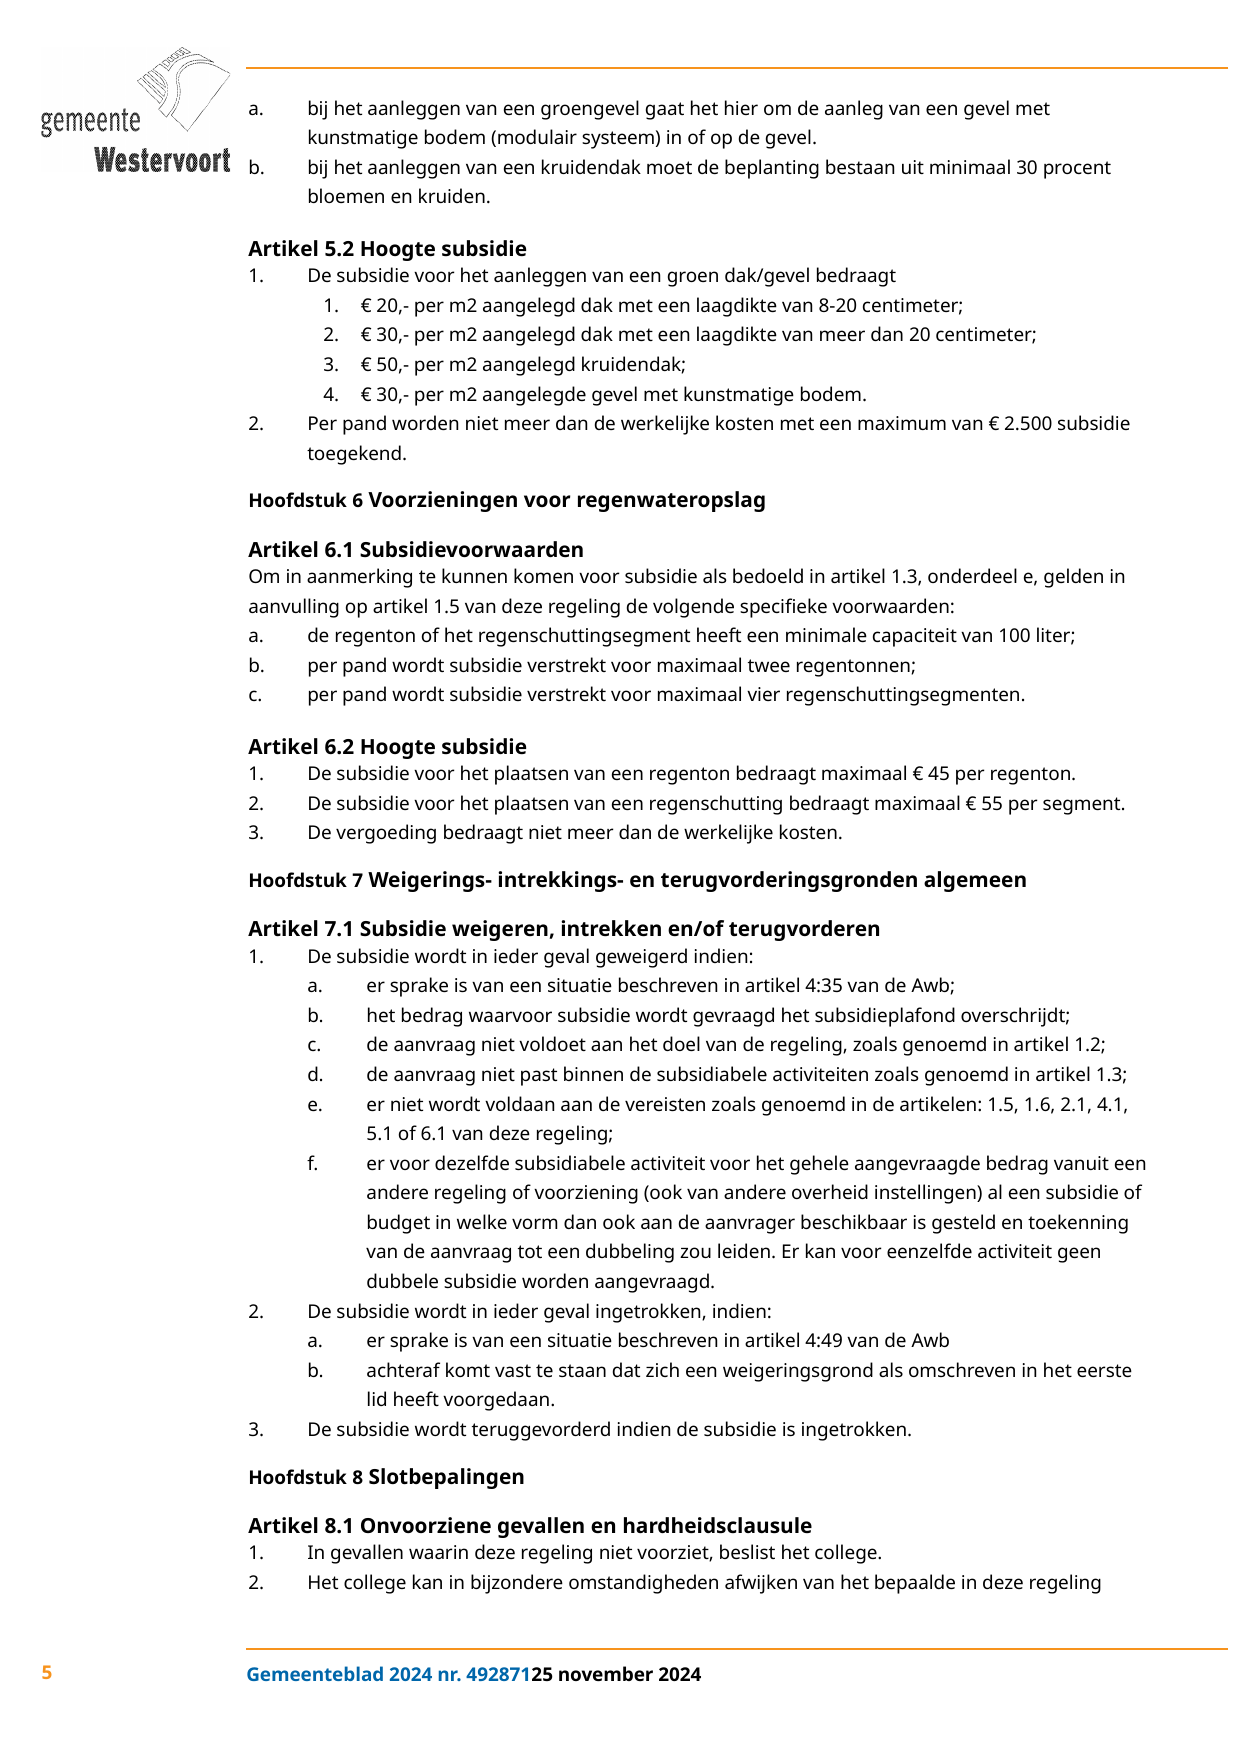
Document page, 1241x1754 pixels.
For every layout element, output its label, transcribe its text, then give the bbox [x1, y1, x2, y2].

text Artikel 8.1 Onvoorziene gevallen en hardheidsclausule [248, 1511, 1152, 1539]
text Hoofdstuk 8 Slotbepalingen [248, 1462, 1152, 1490]
list De subsidie wordt teruggevorderd indien de subsidie is ingetrokken. [248, 1416, 1152, 1442]
list € 50,- per m2 aangelegd kruidendak; [323, 351, 1152, 377]
list er niet wordt voldaan aan de vereisten zoals genoemd in de artikelen: 1.5, 1.6, 2.1, 4.1, 5.1 of 6.1 van deze regeling; [307, 1091, 1152, 1146]
list Het college kan in bijzondere omstandigheden afwijken van het bepaalde in deze regeling [248, 1569, 1152, 1595]
list er sprake is van een situatie beschreven in artikel 4:35 van de Awb; [307, 972, 1152, 998]
list De vergoeding bedraagt niet meer dan de werkelijke kosten. [248, 819, 1152, 845]
list er voor dezelfde subsidiabele activiteit voor het gehele aangevraagde bedrag vanuit een andere regeling of voorziening (ook van andere overheid instellingen) al een subsidie of budget in welke vorm dan ook aan de aanvrager beschikbaar is gesteld en toekenning van de aanvraag tot een dubbeling zou leiden. Er kan voor eenzelfde activiteit geen dubbele subsidie worden aangevraagd. [307, 1150, 1152, 1294]
list bij het aanleggen van een kruidendak moet de beplanting bestaan uit minimaal 30 procent bloemen en kruiden. [248, 154, 1152, 209]
list de regenton of het regenschuttingsegment heeft een minimale capaciteit van 100 liter; [248, 622, 1152, 648]
text Hoofdstuk 7 Weigerings- intrekkings- en terugvorderingsgronden algemeen [248, 865, 1152, 894]
text Artikel 5.2 Hoogte subsidie [248, 234, 1152, 262]
list achteraf komt vast te staan dat zich een weigeringsgrond als omschreven in het eerste lid heeft voorgedaan. [307, 1357, 1152, 1412]
list bij het aanleggen van een groengevel gaat het hier om de aanleg van een gevel met kunstmatige bodem (modulair systeem) in of op de gevel. [248, 95, 1152, 150]
list € 20,- per m2 aangelegd dak met een laagdikte van 8-20 centimeter; [323, 292, 1152, 318]
text Hoofdstuk 6 Voorzieningen voor regenwateropslag [248, 486, 1152, 514]
list per pand wordt subsidie verstrekt voor maximaal vier regenschuttingsegmenten. [248, 682, 1152, 707]
list De subsidie voor het plaatsen van een regenschutting bedraagt maximaal € 55 per segment. [248, 790, 1152, 816]
list er sprake is van een situatie beschreven in artikel 4:49 van de Awb [307, 1327, 1152, 1353]
list het bedrag waarvoor subsidie wordt gevraagd het subsidieplafond overschrijdt; [307, 1002, 1152, 1028]
list de aanvraag niet past binnen de subsidiabele activiteiten zoals genoemd in artikel 1.3; [307, 1061, 1152, 1087]
text Om in aanmerking te kunnen komen voor subsidie als bedoeld in artikel 1.3, onderdeel e, gelden in aanvulling op artikel 1.5 van deze regeling de volgende specifieke voorwaarden: [248, 563, 1152, 618]
text Artikel 6.2 Hoogte subsidie [248, 732, 1152, 760]
list € 30,- per m2 aangelegde gevel met kunstmatige bodem. [323, 381, 1152, 406]
list € 30,- per m2 aangelegd dak met een laagdikte van meer dan 20 centimeter; [323, 322, 1152, 347]
list De subsidie wordt in ieder geval ingetrokken, indien: [248, 1298, 1152, 1324]
picture [41, 47, 231, 172]
list De subsidie wordt in ieder geval geweigerd indien: [248, 943, 1152, 969]
list De subsidie voor het plaatsen van een regenton bedraagt maximaal € 45 per regenton. [248, 760, 1152, 786]
list per pand wordt subsidie verstrekt voor maximaal twee regentonnen; [248, 652, 1152, 678]
list de aanvraag niet voldoet aan het doel van de regeling, zoals genoemd in artikel 1.2; [307, 1032, 1152, 1057]
text Artikel 7.1 Subsidie weigeren, intrekken en/of terugvorderen [248, 914, 1152, 943]
list De subsidie voor het aanleggen van een groen dak/gevel bedraagt [248, 262, 1152, 288]
list Per pand worden niet meer dan de werkelijke kosten met een maximum van € 2.500 subsidie toegekend. [248, 410, 1152, 466]
list In gevallen waarin deze regeling niet voorziet, beslist het college. [248, 1539, 1152, 1565]
text Artikel 6.1 Subsidievoorwaarden [248, 535, 1152, 563]
